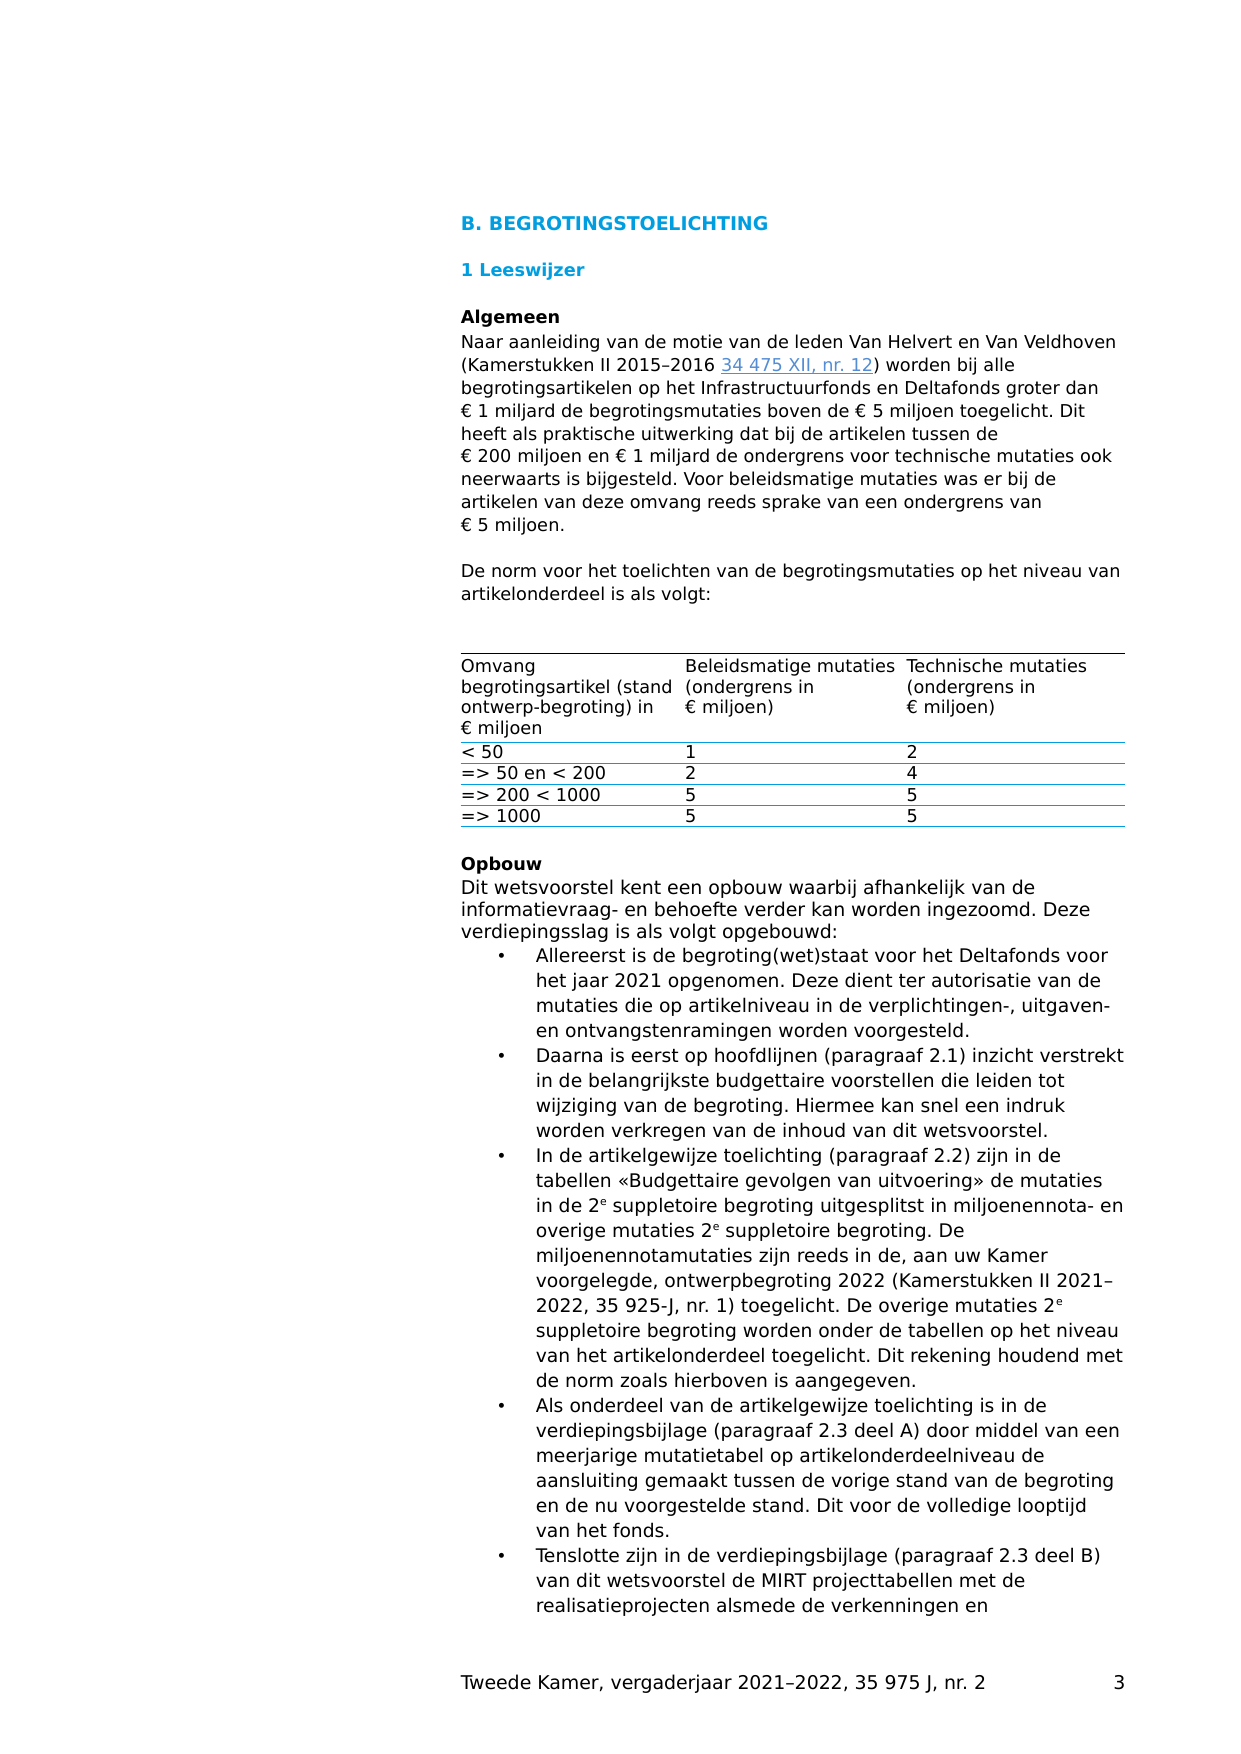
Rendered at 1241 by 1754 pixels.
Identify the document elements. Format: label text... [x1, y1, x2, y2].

table_cell < 50 [461, 743, 682, 763]
text Dit wetsvoorstel kent een opbouw waarbij afhankelijk van de informatievraag- en behoefte verder kan worden ingezoomd. Deze verdiepingsslag is als volgt opgebouwd: [461, 877, 1125, 943]
text De norm voor het toelichten van de begrotingsmutaties op het niveau van artikelonderdeel is als volgt: [461, 559, 1125, 605]
text Naar aanleiding van de motie van de leden Van Helvert en Van Veldhoven (Kamerstukken II 2015–2016 34 475 XII, nr. 12) worden bij alle begrotingsartikelen op het Infrastructuurfonds en Deltafonds groter dan € 1 miljard de begrotingsmutaties boven de € 5 miljoen toegelicht. Dit heeft als praktische uitwerking dat bij de artikelen tussen de € 200 miljoen en € 1 miljard de ondergrens voor technische mutaties ook neerwaarts is bijgesteld. Voor beleidsmatige mutaties was er bij de artikelen van deze omvang reeds sprake van een ondergrens van € 5 miljoen. [461, 330, 1125, 536]
table_cell 5 [682, 806, 903, 826]
list Tenslotte zijn in de verdiepingsbijlage (paragraaf 2.3 deel B) van dit wetsvoorstel de MIRT projecttabellen met de realisatieprojecten alsmede de verkenningen en [498, 1543, 1125, 1618]
table_cell => 200 < 1000 [461, 785, 682, 805]
list Daarna is eerst op hoofdlijnen (paragraaf 2.1) inzicht verstrekt in de belangrijkste budgettaire voorstellen die leiden tot wijziging van de begroting. Hiermee kan snel een indruk worden verkregen van de inhoud van dit wetsvoorstel. [498, 1043, 1125, 1143]
table_cell 5 [904, 806, 1125, 826]
list Als onderdeel van de artikelgewijze toelichting is in de verdiepingsbijlage (paragraaf 2.3 deel A) door middel van een meerjarige mutatietabel op artikelonderdeelniveau de aansluiting gemaakt tussen de vorige stand van de begroting en de nu voorgestelde stand. Dit voor de volledige looptijd van het fonds. [498, 1393, 1125, 1543]
table_cell 4 [904, 764, 1125, 784]
table_header Tabel 1 Ondergrenzen [461, 628, 1125, 653]
table_cell Technische mutaties (ondergrens in € miljoen) [904, 654, 1125, 742]
table_cell 1 [682, 743, 903, 763]
table_cell Omvang begrotingsartikel (stand ontwerp-begroting) in € miljoen [461, 654, 682, 742]
text Algemeen [461, 305, 1125, 328]
table_cell => 1000 [461, 806, 682, 826]
table_cell 2 [682, 764, 903, 784]
table_cell => 50 en < 200 [461, 764, 682, 784]
table_cell 5 [682, 785, 903, 805]
table_cell 2 [904, 743, 1125, 763]
table_cell 5 [904, 785, 1125, 805]
title B. BEGROTINGSTOELICHTING [461, 213, 1125, 235]
title 1 Leeswijzer [461, 258, 1125, 281]
list In de artikelgewijze toelichting (paragraaf 2.2) zijn in de tabellen «Budgettaire gevolgen van uitvoering» de mutaties in de 2e suppletoire begroting uitgesplitst in miljoenennota- en overige mutaties 2e suppletoire begroting. De miljoenennotamutaties zijn reeds in de, aan uw Kamer voorgelegde, ontwerpbegroting 2022 (Kamerstukken II 2021–2022, 35 925-J, nr. 1) toegelicht. De overige mutaties 2e suppletoire begroting worden onder de tabellen op het niveau van het artikelonderdeel toegelicht. Dit rekening houdend met de norm zoals hierboven is aangegeven. [498, 1143, 1125, 1393]
list Allereerst is de begroting(wet)staat voor het Deltafonds voor het jaar 2021 opgenomen. Deze dient ter autorisatie van de mutaties die op artikelniveau in de verplichtingen-, uitgaven- en ontvangstenramingen worden voorgesteld. [498, 943, 1125, 1043]
text Opbouw [461, 852, 1125, 875]
table_cell Beleidsmatige mutaties (ondergrens in € miljoen) [682, 654, 903, 742]
